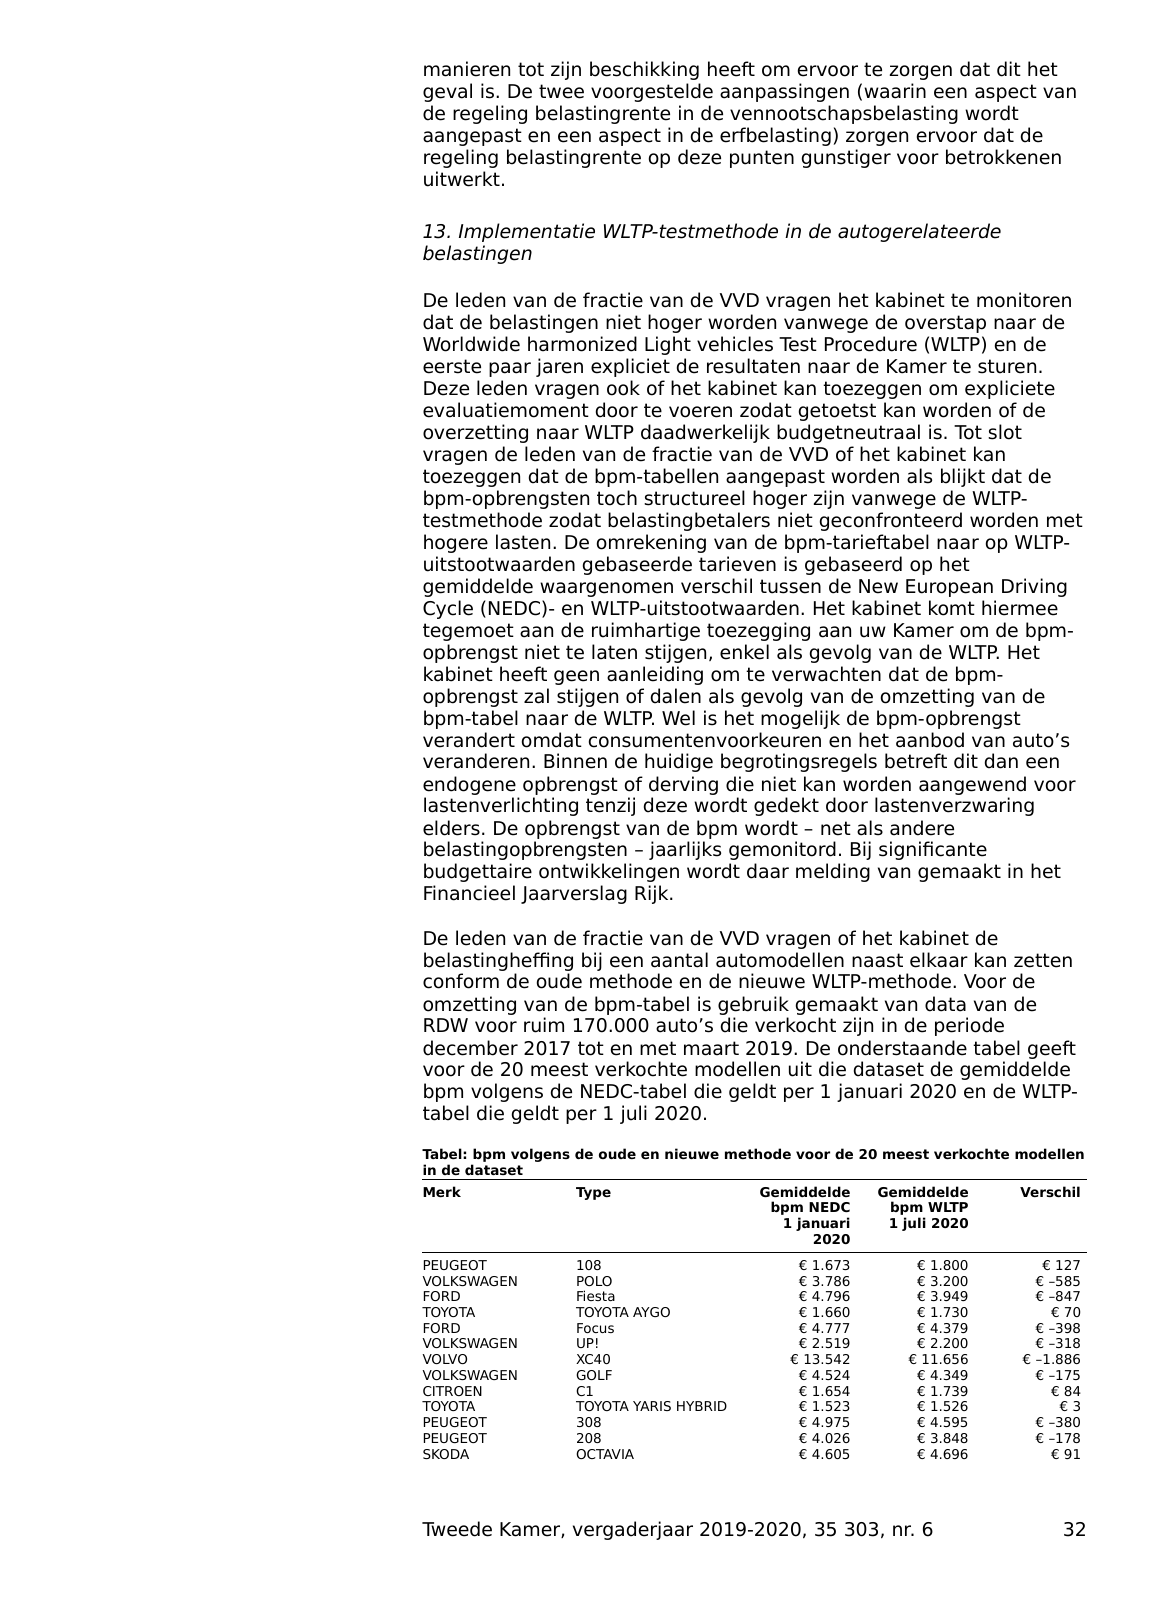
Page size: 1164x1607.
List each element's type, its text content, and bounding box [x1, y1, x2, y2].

table_cell € –585 [974, 1274, 1087, 1289]
table_cell € 1.739 [856, 1384, 974, 1399]
table_cell Gemiddelde bpm WLTP 1 juli 2020 [856, 1180, 974, 1252]
table_cell Merk [422, 1180, 570, 1252]
table_cell € 4.349 [856, 1368, 974, 1383]
table_cell FORD [422, 1289, 570, 1305]
table_cell VOLKSWAGEN [422, 1368, 570, 1383]
table_cell VOLKSWAGEN [422, 1336, 570, 1352]
table_cell VOLVO [422, 1352, 570, 1368]
text De leden van de fractie van de VVD vragen of het kabinet de belastingheffing bij een aantal automodellen naast elkaar kan zetten conform de oude methode en de nieuwe WLTP-methode. Voor de omzetting van de bpm-tabel is gebruik gemaakt van data van de RDW voor ruim 170.000 auto’s die verkocht zijn in de periode december 2017 tot en met maart 2019. De onderstaande tabel geeft voor de 20 meest verkochte modellen uit die dataset de gemiddelde bpm volgens de NEDC-tabel die geldt per 1 januari 2020 en de WLTP-tabel die geldt per 1 juli 2020. [422, 927, 1087, 1125]
text manieren tot zijn beschikking heeft om ervoor te zorgen dat dit het geval is. De twee voorgestelde aanpassingen (waarin een aspect van de regeling belastingrente in de vennootschapsbelasting wordt aangepast en een aspect in de erfbelasting) zorgen ervoor dat de regeling belastingrente op deze punten gunstiger voor betrokkenen uitwerkt. [422, 59, 1087, 191]
table_cell € –398 [974, 1321, 1087, 1336]
table_cell PEUGEOT [422, 1253, 570, 1273]
table_cell 108 [570, 1253, 738, 1273]
table_cell € 1.523 [738, 1399, 856, 1415]
table_cell TOYOTA [422, 1399, 570, 1415]
table_cell € 70 [974, 1305, 1087, 1321]
table_cell € 4.796 [738, 1289, 856, 1305]
table_cell € 4.696 [856, 1446, 974, 1462]
table_cell € –318 [974, 1336, 1087, 1352]
table_cell VOLKSWAGEN [422, 1274, 570, 1289]
table_cell € 3.848 [856, 1431, 974, 1446]
table_cell € 1.730 [856, 1305, 974, 1321]
table_cell TOYOTA YARIS HYBRID [570, 1399, 738, 1415]
table_cell € 2.200 [856, 1336, 974, 1352]
table_cell XC40 [570, 1352, 738, 1368]
table_cell € 1.654 [738, 1384, 856, 1399]
table_cell € 2.519 [738, 1336, 856, 1352]
table_cell € 11.656 [856, 1352, 974, 1368]
table_cell € 3.786 [738, 1274, 856, 1289]
table_cell € 4.975 [738, 1415, 856, 1431]
table_cell FORD [422, 1321, 570, 1336]
table_cell UP! [570, 1336, 738, 1352]
table_cell € 1.660 [738, 1305, 856, 1321]
table_cell € 1.526 [856, 1399, 974, 1415]
table_cell € 4.605 [738, 1446, 856, 1462]
table_cell Verschil [974, 1180, 1087, 1252]
table_cell € –175 [974, 1368, 1087, 1383]
table_cell TOYOTA AYGO [570, 1305, 738, 1321]
table_cell € –380 [974, 1415, 1087, 1431]
subtitle 13. Implementatie WLTP-testmethode in de autogerelateerde belastingen [422, 221, 1087, 265]
table_cell € –847 [974, 1289, 1087, 1305]
table_cell € 127 [974, 1253, 1087, 1273]
table_cell € 4.595 [856, 1415, 974, 1431]
text De leden van de fractie van de VVD vragen het kabinet te monitoren dat de belastingen niet hoger worden vanwege de overstap naar de Worldwide harmonized Light vehicles Test Procedure (WLTP) en de eerste paar jaren expliciet de resultaten naar de Kamer te sturen. Deze leden vragen ook of het kabinet kan toezeggen om expliciete evaluatiemoment door te voeren zodat getoetst kan worden of de overzetting naar WLTP daadwerkelijk budgetneutraal is. Tot slot vragen de leden van de fractie van de VVD of het kabinet kan toezeggen dat de bpm-tabellen aangepast worden als blijkt dat de bpm-opbrengsten toch structureel hoger zijn vanwege de WLTP-testmethode zodat belastingbetalers niet geconfronteerd worden met hogere lasten. De omrekening van de bpm-tarieftabel naar op WLTP-uitstootwaarden gebaseerde tarieven is gebaseerd op het gemiddelde waargenomen verschil tussen de New European Driving Cycle (NEDC)- en WLTP-uitstootwaarden. Het kabinet komt hiermee tegemoet aan de ruimhartige toezegging aan uw Kamer om de bpm-opbrengst niet te laten stijgen, enkel als gevolg van de WLTP. Het kabinet heeft geen aanleiding om te verwachten dat de bpm-opbrengst zal stijgen of dalen als gevolg van de omzetting van de bpm-tabel naar de WLTP. Wel is het mogelijk de bpm-opbrengst verandert omdat consumentenvoorkeuren en het aanbod van auto’s veranderen. Binnen de huidige begrotingsregels betreft dit dan een endogene opbrengst of derving die niet kan worden aangewend voor lastenverlichting tenzij deze wordt gedekt door lastenverzwaring elders. De opbrengst van de bpm wordt – net als andere belastingopbrengsten – jaarlijks gemonitord. Bij significante budgettaire ontwikkelingen wordt daar melding van gemaakt in het Financieel Jaarverslag Rijk. [422, 290, 1087, 905]
table_cell TOYOTA [422, 1305, 570, 1321]
table_cell € 1.800 [856, 1253, 974, 1273]
table_header Tabel: bpm volgens de oude en nieuwe methode voor de 20 meest verkochte modellen in de dataset [422, 1147, 1087, 1179]
table_cell SKODA [422, 1446, 570, 1462]
table_cell € 4.379 [856, 1321, 974, 1336]
table_cell € 4.777 [738, 1321, 856, 1336]
table_cell € 3 [974, 1399, 1087, 1415]
table_cell € –178 [974, 1431, 1087, 1446]
table_cell CITROEN [422, 1384, 570, 1399]
table_cell € 91 [974, 1446, 1087, 1462]
table_cell € 1.673 [738, 1253, 856, 1273]
table_cell € 3.949 [856, 1289, 974, 1305]
table_cell PEUGEOT [422, 1415, 570, 1431]
table_cell Type [570, 1180, 738, 1252]
table_cell OCTAVIA [570, 1446, 738, 1462]
table_cell € 4.524 [738, 1368, 856, 1383]
table_cell C1 [570, 1384, 738, 1399]
table_cell 308 [570, 1415, 738, 1431]
table_cell PEUGEOT [422, 1431, 570, 1446]
table_cell Focus [570, 1321, 738, 1336]
table_cell € 84 [974, 1384, 1087, 1399]
table_cell GOLF [570, 1368, 738, 1383]
table_cell 208 [570, 1431, 738, 1446]
table_cell Gemiddelde bpm NEDC 1 januari 2020 [738, 1180, 856, 1252]
table_cell € –1.886 [974, 1352, 1087, 1368]
table_cell € 13.542 [738, 1352, 856, 1368]
table_cell € 4.026 [738, 1431, 856, 1446]
table_cell Fiesta [570, 1289, 738, 1305]
table_cell € 3.200 [856, 1274, 974, 1289]
table_cell POLO [570, 1274, 738, 1289]
